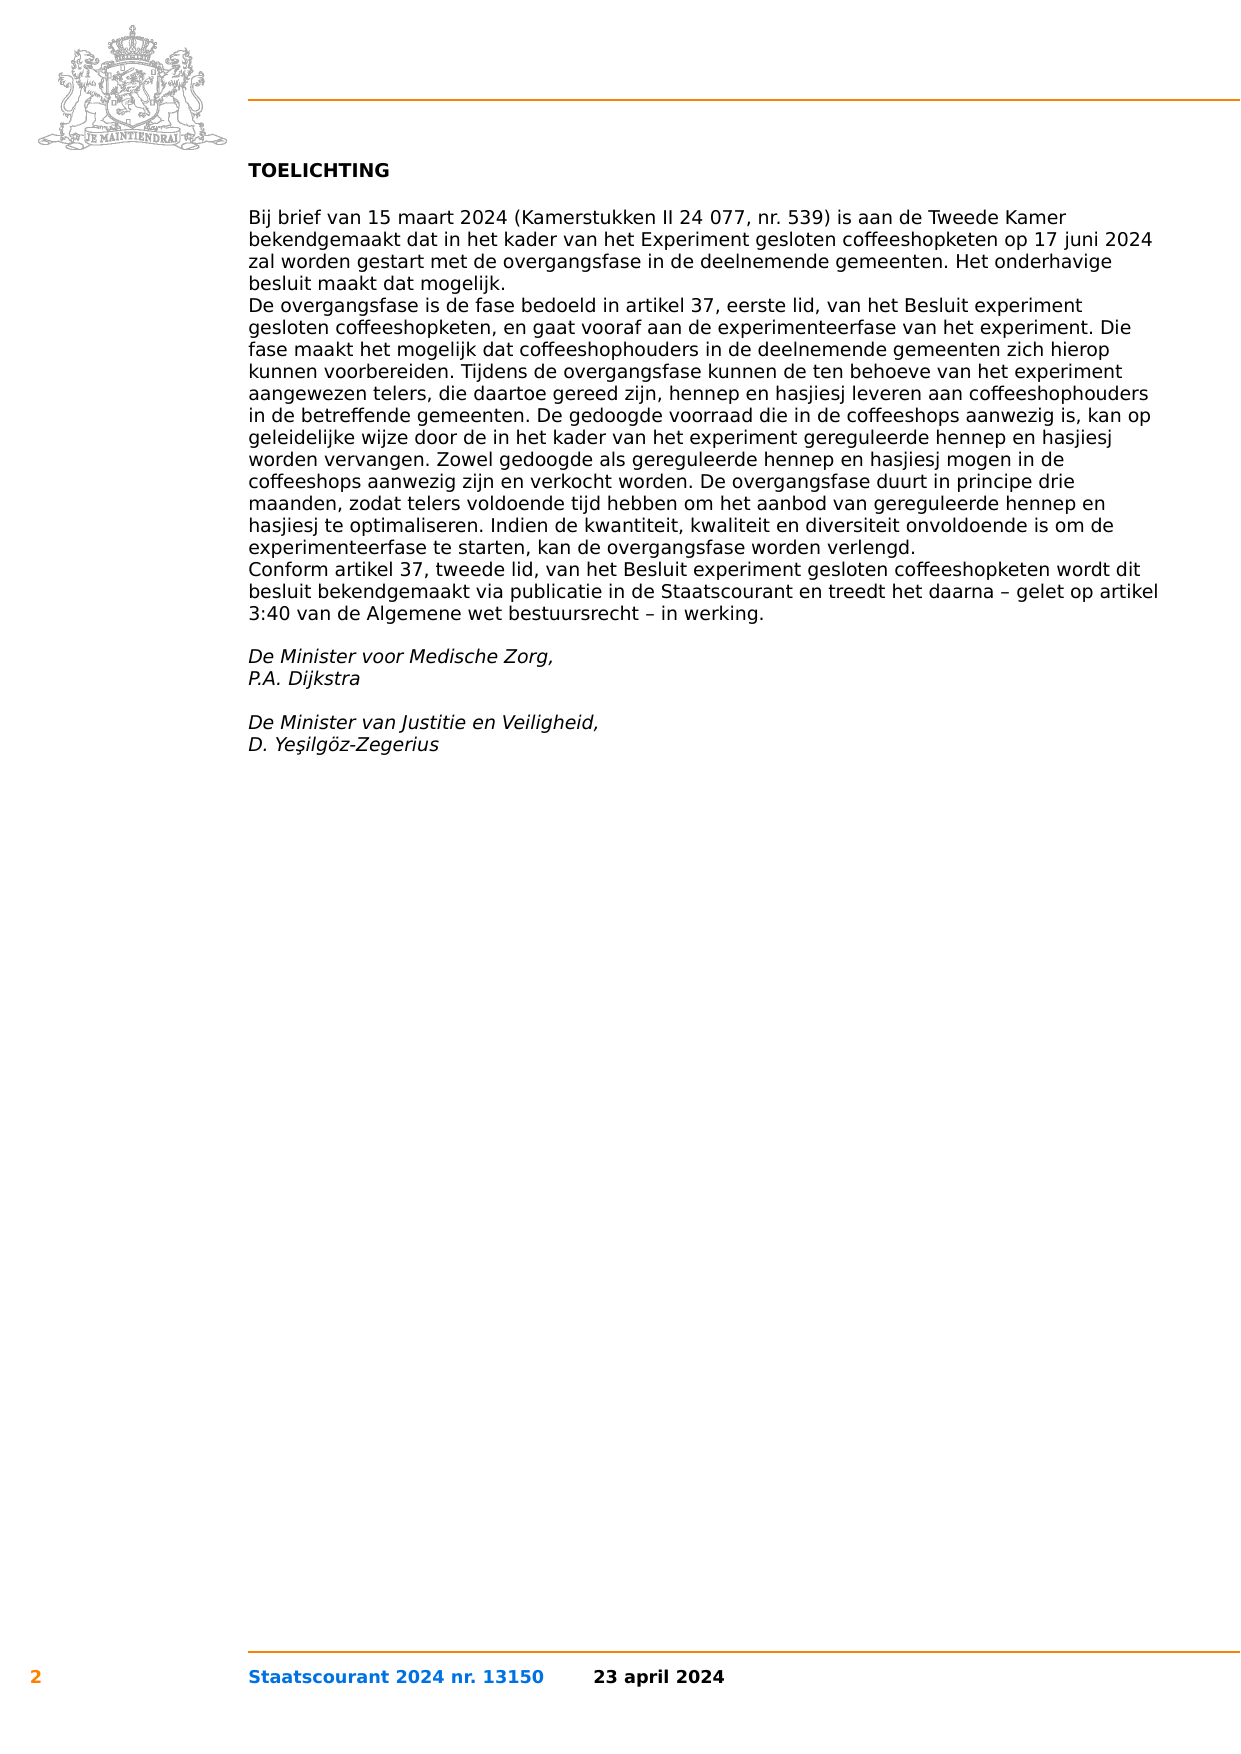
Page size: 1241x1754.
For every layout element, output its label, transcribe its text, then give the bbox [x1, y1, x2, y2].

text De overgangsfase is de fase bedoeld in artikel 37, eerste lid, van het Besluit experiment gesloten coffeeshopketen, en gaat vooraf aan de experimenteerfase van het experiment. Die fase maakt het mogelijk dat coffeeshophouders in de deelnemende gemeenten zich hierop kunnen voorbereiden. Tijdens de overgangsfase kunnen de ten behoeve van het experiment aangewezen telers, die daartoe gereed zijn, hennep en hasjiesj leveren aan coffeeshophouders in de betreffende gemeenten. De gedoogde voorraad die in de coffeeshops aanwezig is, kan op geleidelijke wijze door de in het kader van het experiment gereguleerde hennep en hasjiesj worden vervangen. Zowel gedoogde als gereguleerde hennep en hasjiesj mogen in de coffeeshops aanwezig zijn en verkocht worden. De overgangsfase duurt in principe drie maanden, zodat telers voldoende tijd hebben om het aanbod van gereguleerde hennep en hasjiesj te optimaliseren. Indien de kwantiteit, kwaliteit en diversiteit onvoldoende is om de experimenteerfase te starten, kan de overgangsfase worden verlengd. [248, 295, 1163, 558]
text Bij brief van 15 maart 2024 (Kamerstukken II 24 077, nr. 539) is aan de Tweede Kamer bekendgemaakt dat in het kader van het Experiment gesloten coffeeshopketen op 17 juni 2024 zal worden gestart met de overgangsfase in de deelnemende gemeenten. Het onderhavige besluit maakt dat mogelijk. [248, 207, 1163, 295]
text Conform artikel 37, tweede lid, van het Besluit experiment gesloten coffeeshopketen wordt dit besluit bekendgemaakt via publicatie in de Staatscourant en treedt het daarna – gelet op artikel 3:40 van de Algemene wet bestuursrecht – in werking. [248, 558, 1163, 624]
text De Minister voor Medische Zorg, P.A. Dijkstra [248, 646, 1163, 690]
text De Minister van Justitie en Veiligheid, D. Yeşilgöz-Zegerius [248, 712, 1163, 756]
subtitle TOELICHTING [248, 160, 1163, 182]
picture [38, 25, 227, 150]
